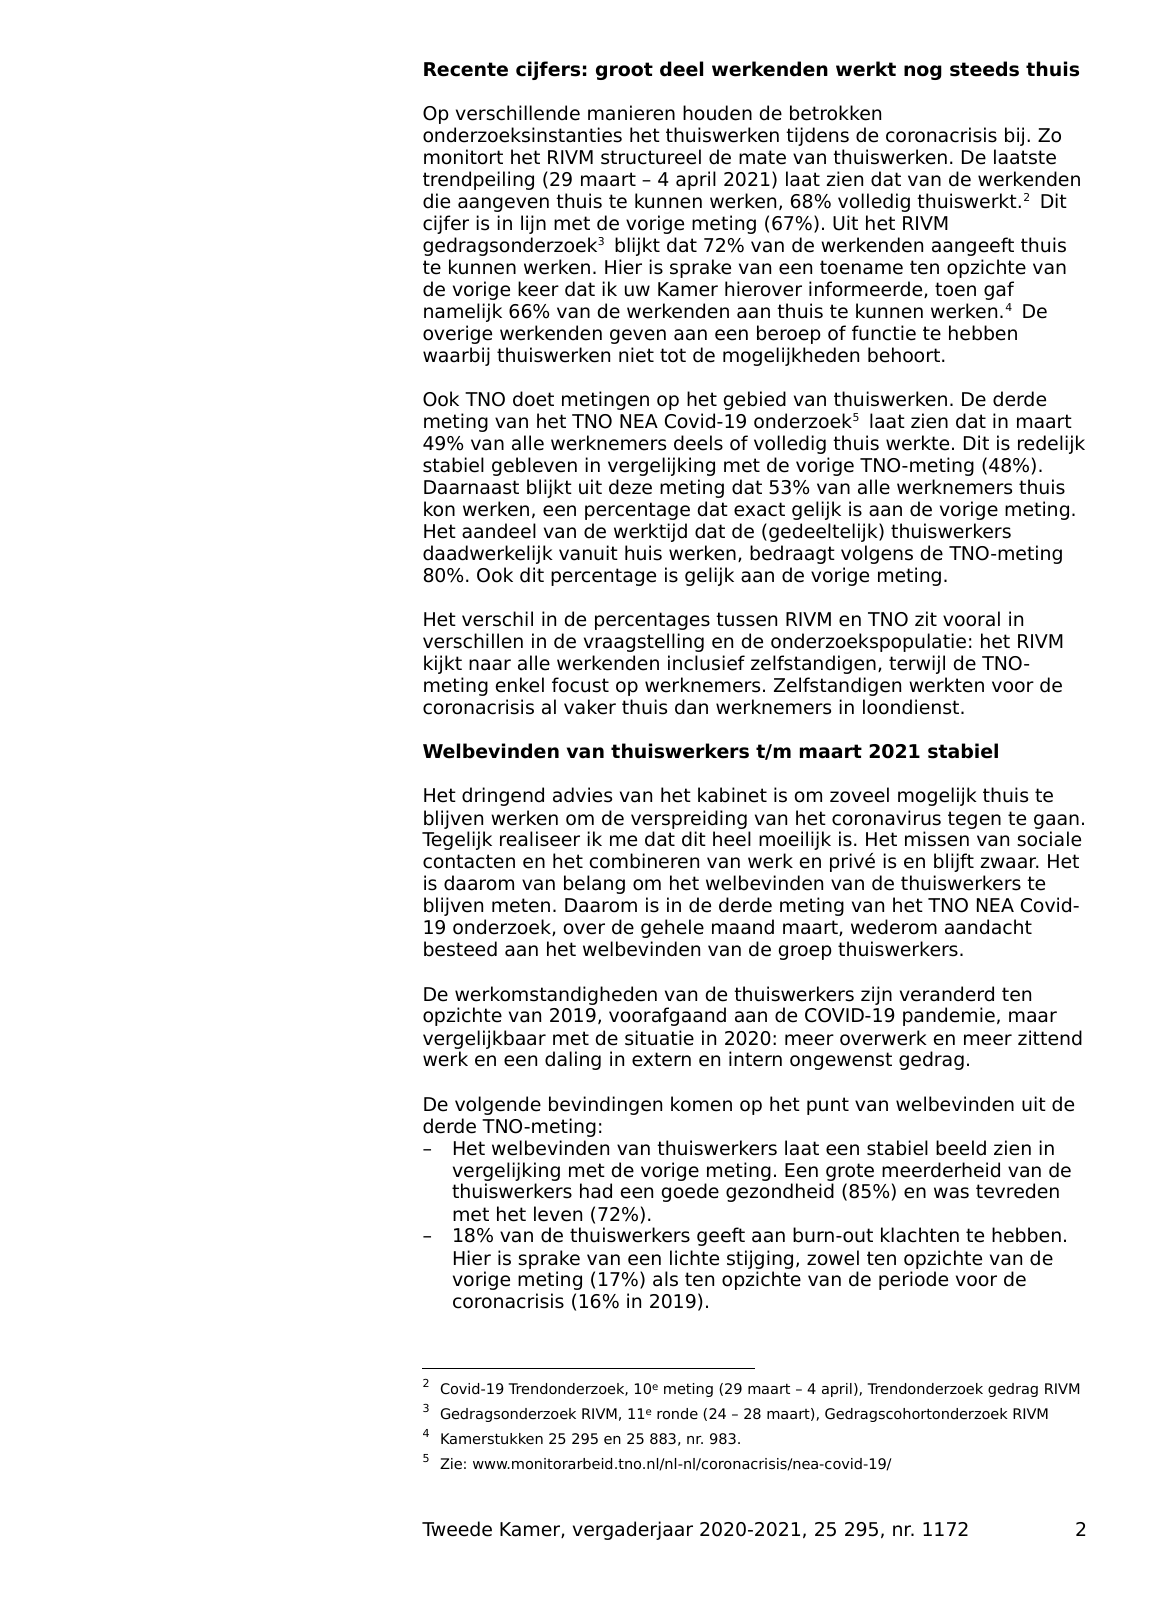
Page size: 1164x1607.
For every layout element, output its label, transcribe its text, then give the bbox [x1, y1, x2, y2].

subtitle Welbevinden van thuiswerkers t/m maart 2021 stabiel [422, 741, 1087, 763]
text Kamerstukken 25 295 en 25 883, nr. 983. [422, 1427, 1087, 1449]
text Het verschil in de percentages tussen RIVM en TNO zit vooral in verschillen in de vraagstelling en de onderzoekspopulatie: het RIVM kijkt naar alle werkenden inclusief zelfstandigen, terwijl de TNO-meting enkel focust op werknemers. Zelfstandigen werkten voor de coronacrisis al vaker thuis dan werknemers in loondienst. [422, 609, 1087, 719]
text Zie: www.monitorarbeid.tno.nl/nl-nl/coronacrisis/nea-covid-19/ [422, 1452, 1087, 1474]
text Ook TNO doet metingen op het gebied van thuiswerken. De derde meting van het TNO NEA Covid-19 onderzoek laat zien dat in maart 49% van alle werknemers deels of volledig thuis werkte. Dit is redelijk stabiel gebleven in vergelijking met de vorige TNO-meting (48%). Daarnaast blijkt uit deze meting dat 53% van alle werknemers thuis kon werken, een percentage dat exact gelijk is aan de vorige meting. Het aandeel van de werktijd dat de (gedeeltelijk) thuiswerkers daadwerkelijk vanuit huis werken, bedraagt volgens de TNO-meting 80%. Ook dit percentage is gelijk aan de vorige meting. [422, 389, 1087, 587]
text De volgende bevindingen komen op het punt van welbevinden uit de derde TNO-meting: [422, 1093, 1087, 1137]
text Covid-19 Trendonderzoek, 10e meting (29 maart – 4 april), Trendonderzoek gedrag RIVM [422, 1377, 1087, 1399]
text – 18% van de thuiswerkers geeft aan burn-out klachten te hebben. Hier is sprake van een lichte stijging, zowel ten opzichte van de vorige meting (17%) als ten opzichte van de periode voor de coronacrisis (16% in 2019). [422, 1225, 1087, 1313]
text – Het welbevinden van thuiswerkers laat een stabiel beeld zien in vergelijking met de vorige meting. Een grote meerderheid van de thuiswerkers had een goede gezondheid (85%) en was tevreden met het leven (72%). [422, 1137, 1087, 1225]
text De werkomstandigheden van de thuiswerkers zijn veranderd ten opzichte van 2019, voorafgaand aan de COVID-19 pandemie, maar vergelijkbaar met de situatie in 2020: meer overwerk en meer zittend werk en een daling in extern en intern ongewenst gedrag. [422, 983, 1087, 1071]
text Gedragsonderzoek RIVM, 11e ronde (24 – 28 maart), Gedragscohortonderzoek RIVM [422, 1402, 1087, 1424]
text Het dringend advies van het kabinet is om zoveel mogelijk thuis te blijven werken om de verspreiding van het coronavirus tegen te gaan. Tegelijk realiseer ik me dat dit heel moeilijk is. Het missen van sociale contacten en het combineren van werk en privé is en blijft zwaar. Het is daarom van belang om het welbevinden van de thuiswerkers te blijven meten. Daarom is in de derde meting van het TNO NEA Covid-19 onderzoek, over de gehele maand maart, wederom aandacht besteed aan het welbevinden van de groep thuiswerkers. [422, 785, 1087, 961]
subtitle Recente cijfers: groot deel werkenden werkt nog steeds thuis [422, 59, 1087, 81]
text Op verschillende manieren houden de betrokken onderzoeksinstanties het thuiswerken tijdens de coronacrisis bij. Zo monitort het RIVM structureel de mate van thuiswerken. De laatste trendpeiling (29 maart – 4 april 2021) laat zien dat van de werkenden die aangeven thuis te kunnen werken, 68% volledig thuiswerkt. Dit cijfer is in lijn met de vorige meting (67%). Uit het RIVM gedragsonderzoek blijkt dat 72% van de werkenden aangeeft thuis te kunnen werken. Hier is sprake van een toename ten opzichte van de vorige keer dat ik uw Kamer hierover informeerde, toen gaf namelijk 66% van de werkenden aan thuis te kunnen werken. De overige werkenden geven aan een beroep of functie te hebben waarbij thuiswerken niet tot de mogelijkheden behoort. [422, 103, 1087, 367]
